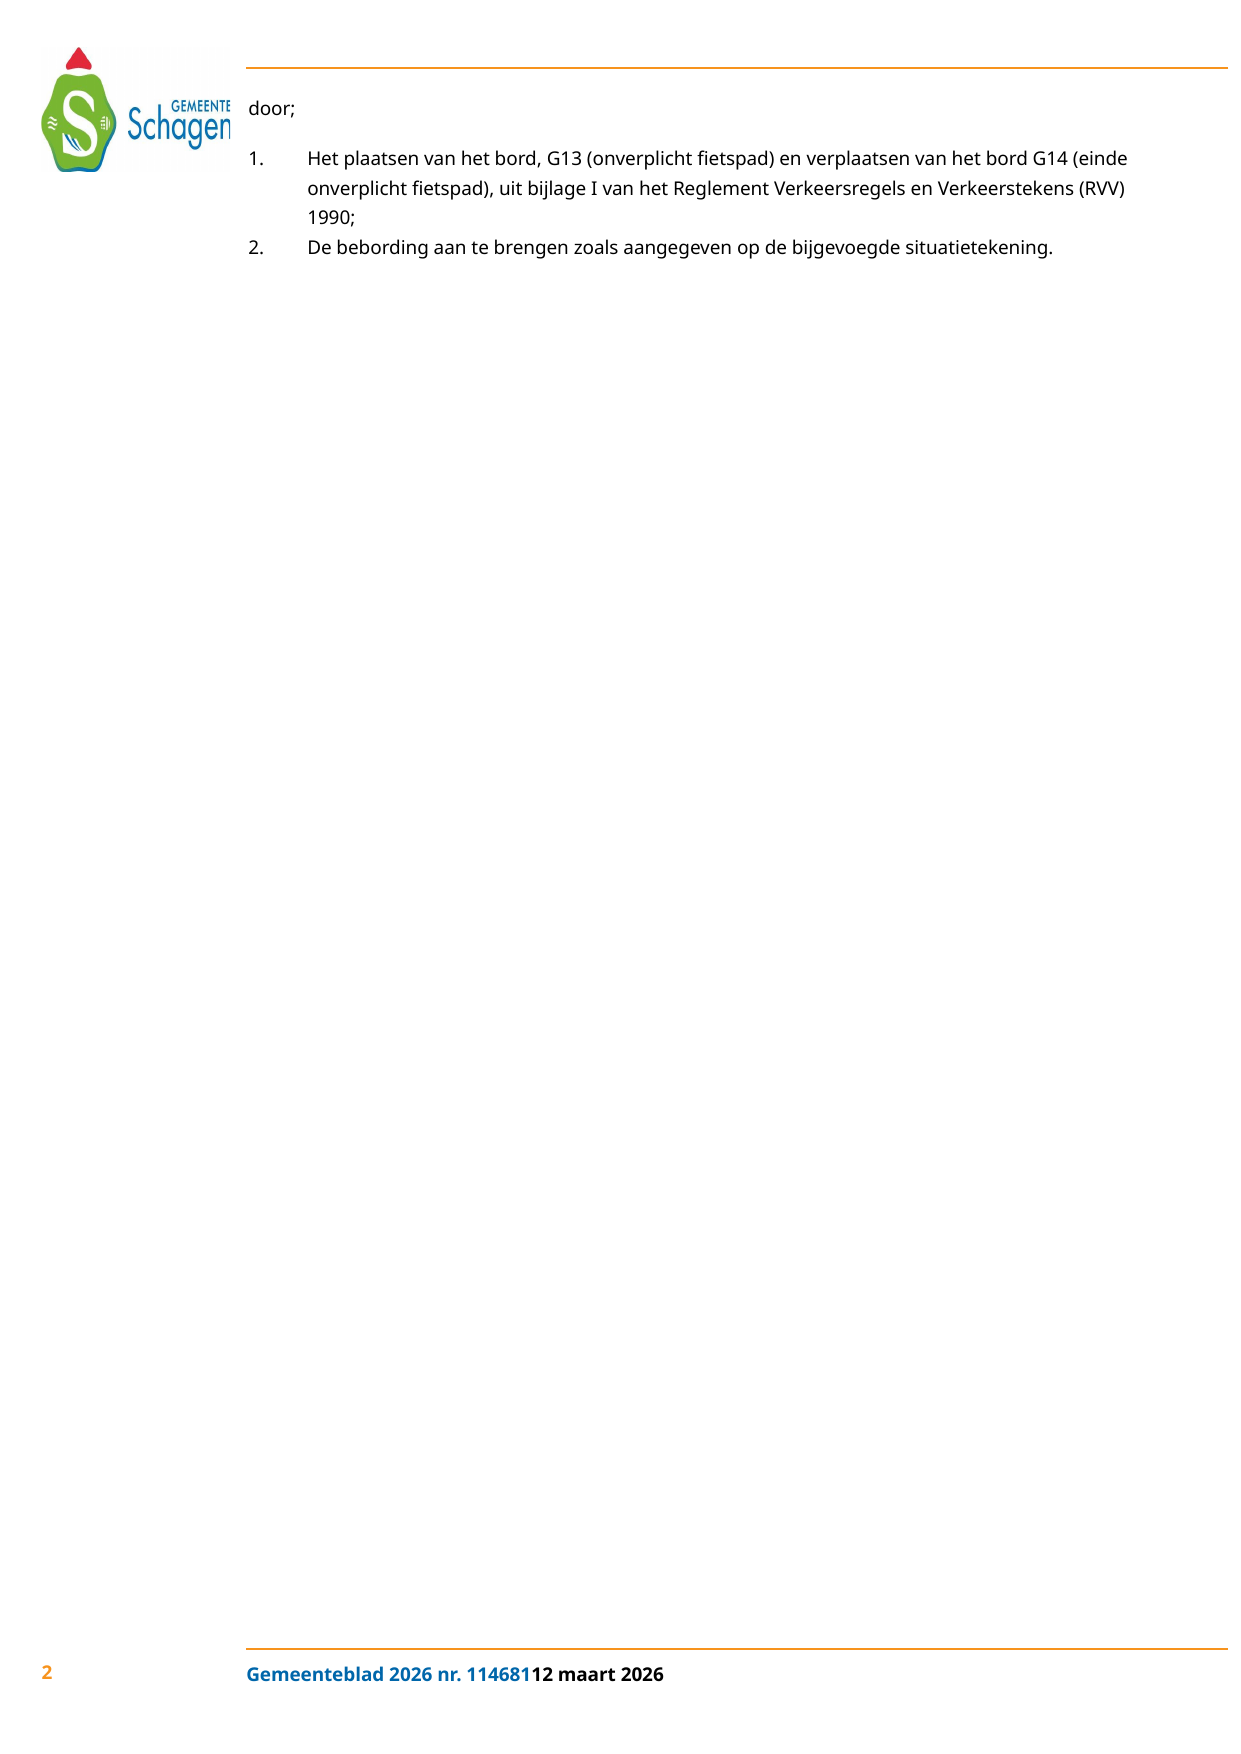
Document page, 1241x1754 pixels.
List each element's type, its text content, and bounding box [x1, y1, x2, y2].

list Het plaatsen van het bord, G13 (onverplicht fietspad) en verplaatsen van het bord G14 (einde onverplicht fietspad), uit bijlage I van het Reglement Verkeersregels en Verkeerstekens (RVV) 1990; [248, 145, 1152, 230]
picture [41, 47, 231, 172]
list De bebording aan te brengen zoals aangegeven op de bijgevoegde situatietekening. [248, 234, 1152, 260]
text door; [248, 95, 1152, 121]
